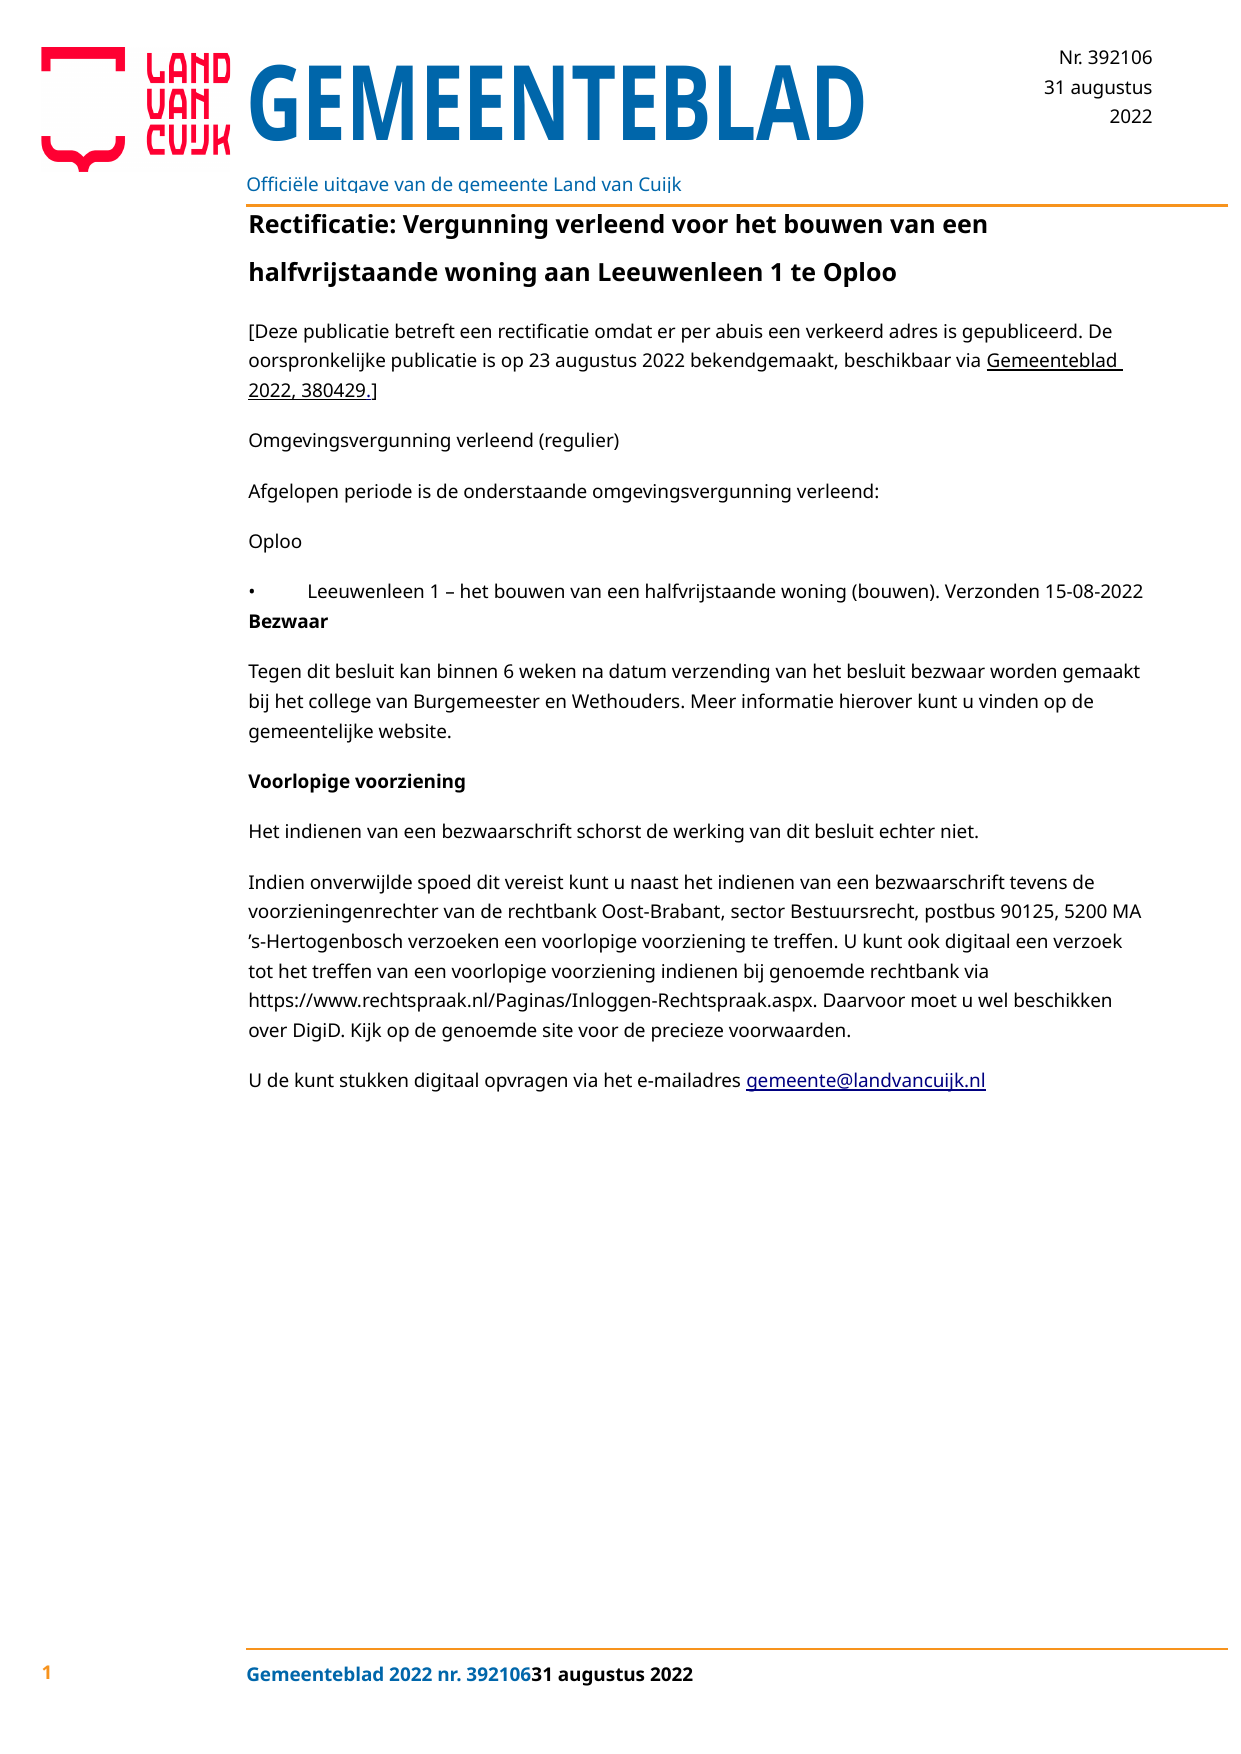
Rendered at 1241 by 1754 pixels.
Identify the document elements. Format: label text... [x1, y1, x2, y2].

text Het indienen van een bezwaarschrift schorst de werking van dit besluit echter niet. [248, 819, 1152, 844]
text U de kunt stukken digitaal opvragen via het e-mailadres gemeente@landvancuijk.nl [248, 1067, 1152, 1093]
text Oploo [248, 528, 1152, 554]
text [Deze publicatie betreft een rectificatie omdat er per abuis een verkeerd adres is gepubliceerd. De oorspronkelijke publicatie is op 23 augustus 2022 bekendgemaakt, beschikbaar via Gemeenteblad 2022, 380429.] [248, 318, 1152, 403]
text Omgevingsvergunning verleend (regulier) [248, 427, 1152, 453]
list Leeuwenleen 1 – het bouwen van een halfvrijstaande woning (bouwen). Verzonden 15-08-2022 [248, 579, 1152, 604]
text Voorlopige voorziening [248, 768, 1152, 794]
text Tegen dit besluit kan binnen 6 weken na datum verzending van het besluit bezwaar worden gemaakt bij het college van Burgemeester en Wethouders. Meer informatie hierover kunt u vinden op de gemeentelijke website. [248, 659, 1152, 744]
text Bezwaar [248, 608, 1152, 634]
text Rectificatie: Vergunning verleend voor het bouwen van een halfvrijstaande woning aan Leeuwenleen 1 te Oploo [248, 207, 1152, 288]
text Afgelopen periode is de onderstaande omgevingsvergunning verleend: [248, 478, 1152, 504]
picture [41, 47, 231, 172]
text Indien onverwijlde spoed dit vereist kunt u naast het indienen van een bezwaarschrift tevens de voorzieningenrechter van de rechtbank Oost-Brabant, sector Bestuursrecht, postbus 90125, 5200 MA ’s-Hertogenbosch verzoeken een voorlopige voorziening te treffen. U kunt ook digitaal een verzoek tot het treffen van een voorlopige voorziening indienen bij genoemde rechtbank via https://www.rechtspraak.nl/Paginas/Inloggen-Rechtspraak.aspx. Daarvoor moet u wel beschikken over DigiD. Kijk op de genoemde site voor de precieze voorwaarden. [248, 869, 1152, 1043]
